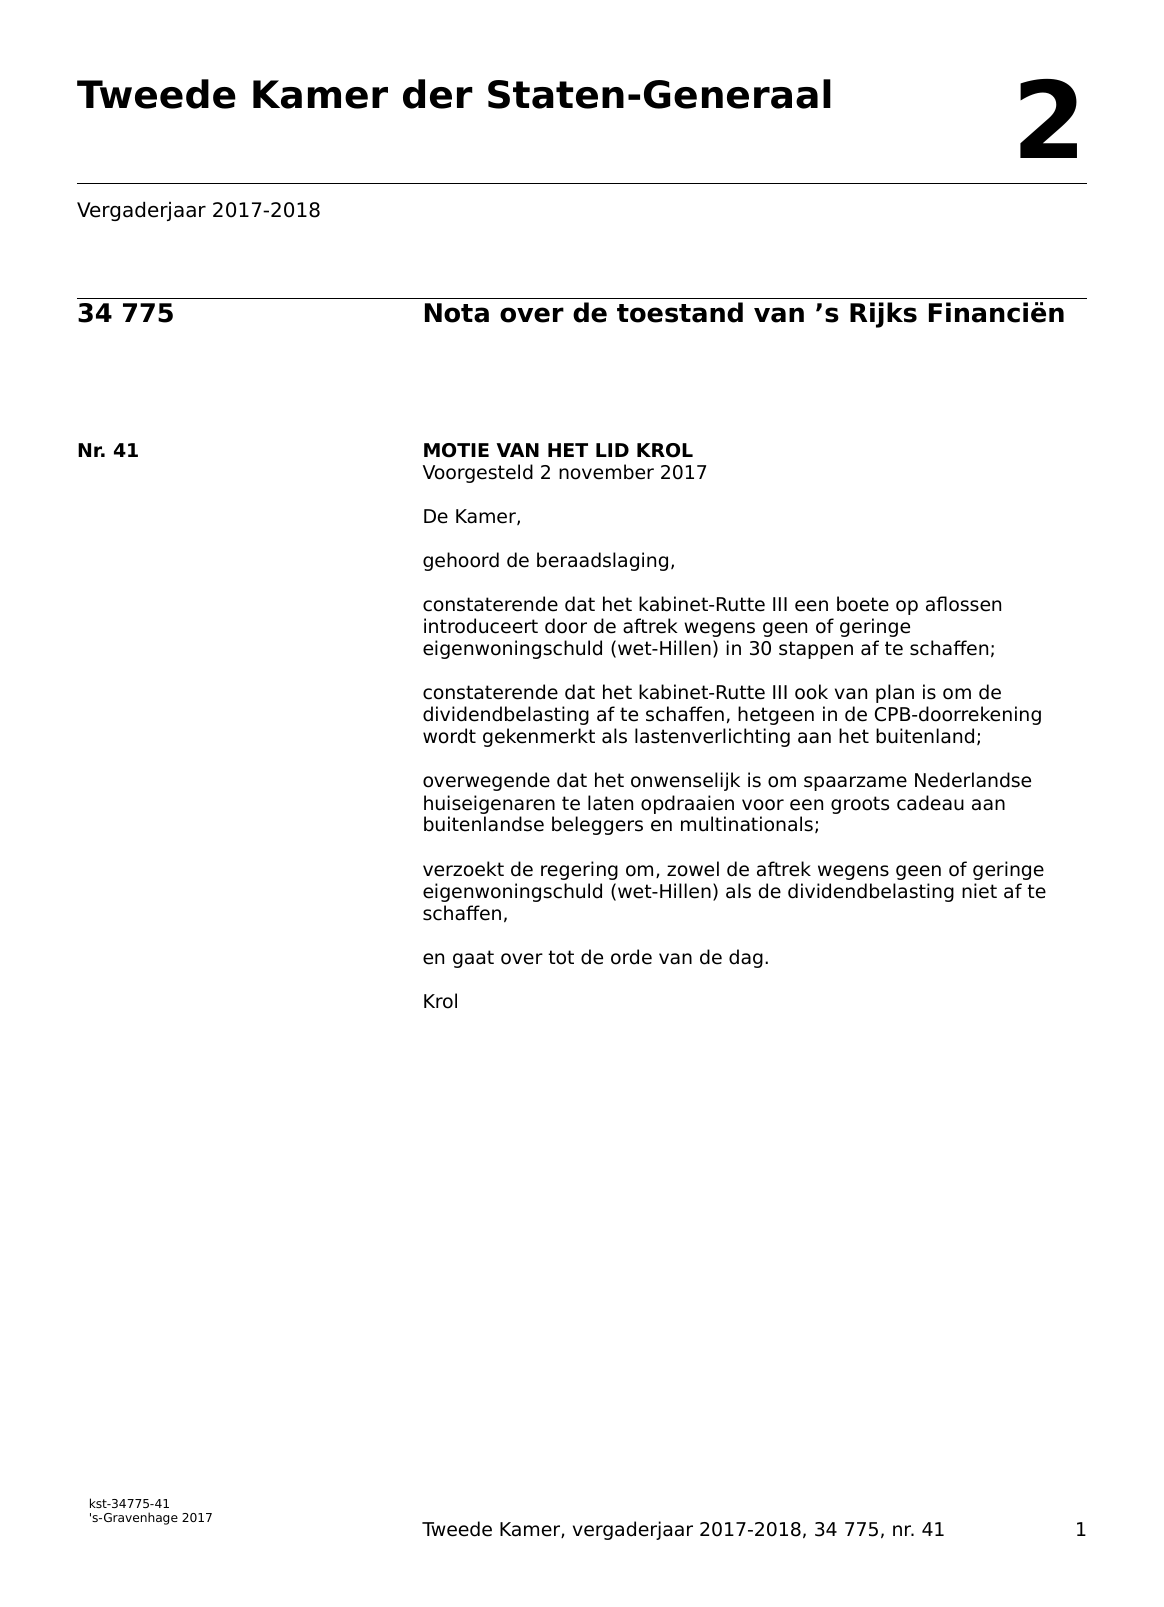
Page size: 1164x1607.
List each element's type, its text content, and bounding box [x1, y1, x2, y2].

text constaterende dat het kabinet-Rutte III een boete op aflossen introduceert door de aftrek wegens geen of geringe eigenwoningschuld (wet-Hillen) in 30 stappen af te schaffen; [422, 594, 1087, 660]
table_header 2 [886, 59, 1087, 183]
text verzoekt de regering om, zowel de aftrek wegens geen of geringe eigenwoningschuld (wet-Hillen) als de dividendbelasting niet af te schaffen, [422, 858, 1087, 924]
subtitle Nr. 41 MOTIE VAN HET LID KROL [77, 440, 1087, 462]
text Voorgesteld 2 november 2017 [422, 462, 1087, 484]
table_cell Vergaderjaar 2017-2018 [77, 184, 1087, 298]
text kst-34775-41 [88, 1497, 323, 1511]
subtitle 34 775 Nota over de toestand van ’s Rijks Financiën [77, 299, 1087, 329]
text overwegende dat het onwenselijk is om spaarzame Nederlandse huiseigenaren te laten opdraaien voor een groots cadeau aan buitenlandse beleggers en multinationals; [422, 770, 1087, 836]
text De Kamer, [422, 506, 1087, 528]
text constaterende dat het kabinet-Rutte III ook van plan is om de dividendbelasting af te schaffen, hetgeen in de CPB-doorrekening wordt gekenmerkt als lastenverlichting aan het buitenland; [422, 682, 1087, 748]
text 's-Gravenhage 2017 [88, 1511, 323, 1525]
text gehoord de beraadslaging, [422, 550, 1087, 572]
table_header Tweede Kamer der Staten-Generaal [77, 59, 886, 183]
text Krol [422, 991, 1087, 1013]
text en gaat over tot de orde van de dag. [422, 947, 1087, 969]
